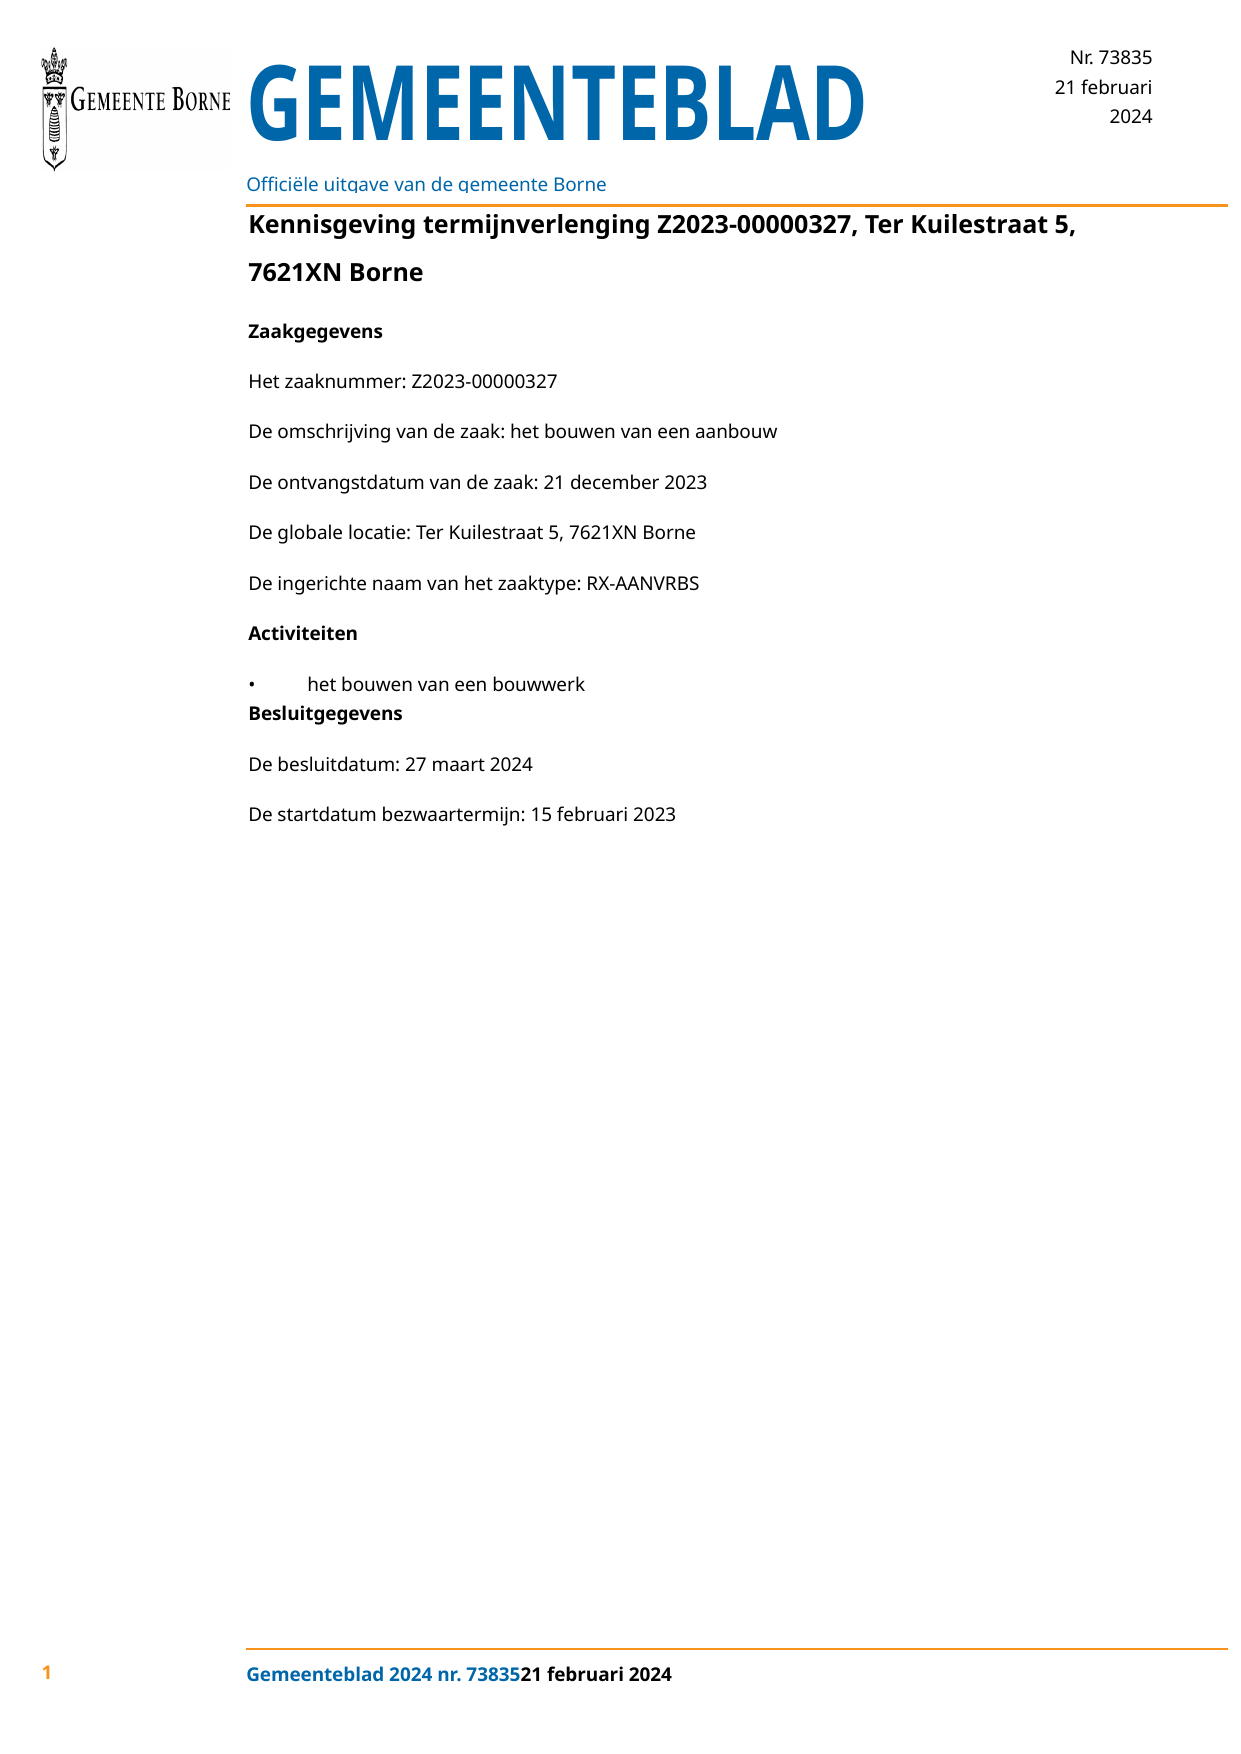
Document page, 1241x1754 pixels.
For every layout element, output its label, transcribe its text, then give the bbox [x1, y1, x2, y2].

text Activiteiten [248, 620, 1152, 646]
list het bouwen van een bouwwerk [248, 671, 1152, 697]
text Kennisgeving termijnverlenging Z2023-00000327, Ter Kuilestraat 5, 7621XN Borne [248, 207, 1152, 288]
text De startdatum bezwaartermijn: 15 februari 2023 [248, 801, 1152, 827]
text De ontvangstdatum van de zaak: 21 december 2023 [248, 469, 1152, 495]
text De ingerichte naam van het zaaktype: RX-AANVRBS [248, 570, 1152, 596]
text Besluitgegevens [248, 700, 1152, 726]
text De omschrijving van de zaak: het bouwen van een aanbouw [248, 419, 1152, 444]
text Het zaaknummer: Z2023-00000327 [248, 368, 1152, 394]
text De besluitdatum: 27 maart 2024 [248, 751, 1152, 777]
text Zaakgegevens [248, 318, 1152, 344]
text De globale locatie: Ter Kuilestraat 5, 7621XN Borne [248, 519, 1152, 545]
picture [41, 47, 231, 172]
